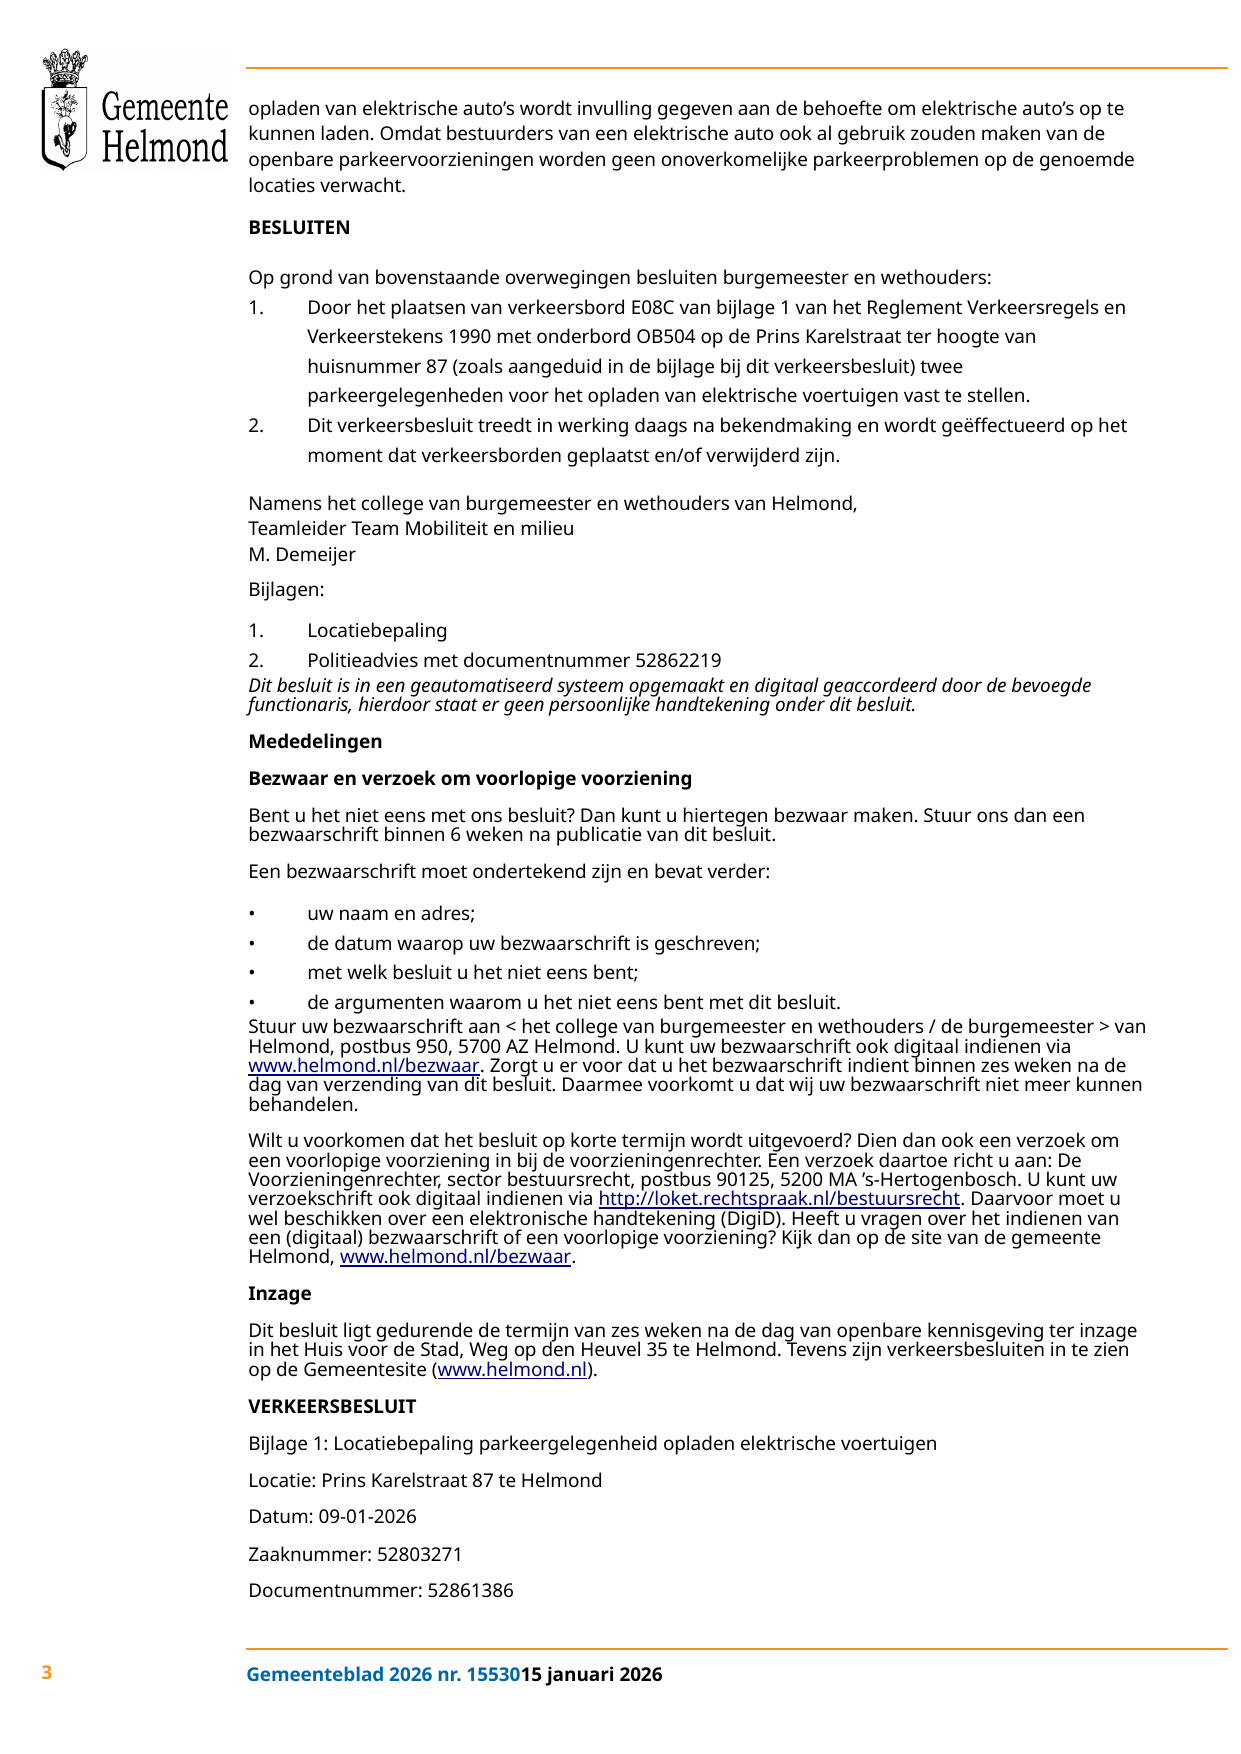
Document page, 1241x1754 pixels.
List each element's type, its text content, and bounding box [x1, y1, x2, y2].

text Bijlage 1: Locatiebepaling parkeergelegenheid opladen elektrische voertuigen [248, 1434, 1152, 1454]
list de argumenten waarom u het niet eens bent met dit besluit. [248, 989, 1152, 1014]
text Stuur uw bezwaarschrift aan < het college van burgemeester en wethouders / de burgemeester > van Helmond, postbus 950, 5700 AZ Helmond. U kunt uw bezwaarschrift ook digitaal indienen via www.helmond.nl/bezwaar. Zorgt u er voor dat u het bezwaarschrift indient binnen zes weken na de dag van verzending van dit besluit. Daarmee voorkomt u dat wij uw bezwaarschrift niet meer kunnen behandelen. [248, 1018, 1152, 1115]
list Door het plaatsen van verkeersbord E08C van bijlage 1 van het Reglement Verkeersregels en Verkeerstekens 1990 met onderbord OB504 op de Prins Karelstraat ter hoogte van huisnummer 87 (zoals aangeduid in de bijlage bij dit verkeersbesluit) twee parkeergelegenheden voor het opladen van elektrische voertuigen vast te stellen. [248, 294, 1152, 408]
text Mededelingen [248, 733, 1152, 752]
text Op grond van bovenstaande overwegingen besluiten burgemeester en wethouders: [248, 264, 1152, 290]
text Namens het college van burgemeester en wethouders van Helmond, [248, 490, 1152, 515]
text VERKEERSBESLUIT [248, 1398, 1152, 1417]
text Inzage [248, 1285, 1152, 1304]
text Bijlagen: [248, 581, 1152, 600]
text Zaaknummer: 52803271 [248, 1546, 1152, 1565]
text Wilt u voorkomen dat het besluit op korte termijn wordt uitgevoerd? Dien dan ook een verzoek om een voorlopige voorziening in bij de voorzieningenrechter. Een verzoek daartoe richt u aan: De Voorzieningenrechter, sector bestuursrecht, postbus 90125, 5200 MA ’s-Hertogenbosch. U kunt uw verzoekschrift ook digitaal indienen via http://loket.rechtspraak.nl/bestuursrecht. Daarvoor moet u wel beschikken over een elektronische handtekening (DigiD). Heeft u vragen over het indienen van een (digitaal) bezwaarschrift of een voorlopige voorziening? Kijk dan op de site van de gemeente Helmond, www.helmond.nl/bezwaar. [248, 1132, 1152, 1267]
text Datum: 09-01-2026 [248, 1508, 1152, 1528]
text Teamleider Team Mobiliteit en milieu [248, 515, 1152, 541]
picture [41, 47, 231, 172]
list met welk besluit u het niet eens bent; [248, 959, 1152, 985]
text Locatie: Prins Karelstraat 87 te Helmond [248, 1472, 1152, 1491]
list de datum waarop uw bezwaarschrift is geschreven; [248, 930, 1152, 955]
text BESLUITEN [248, 214, 1152, 240]
list Dit verkeersbesluit treedt in werking daags na bekendmaking en wordt geëffectueerd op het moment dat verkeersborden geplaatst en/of verwijderd zijn. [248, 412, 1152, 468]
text Een bezwaarschrift moet ondertekend zijn en bevat verder: [248, 863, 1152, 882]
text M. Demeijer [248, 541, 1152, 567]
text Dit besluit ligt gedurende de termijn van zes weken na de dag van openbare kennisgeving ter inzage in het Huis voor de Stad, Weg op den Heuvel 35 te Helmond. Tevens zijn verkeersbesluiten in te zien op de Gemeentesite (www.helmond.nl). [248, 1322, 1152, 1380]
text Bent u het niet eens met ons besluit? Dan kunt u hiertegen bezwaar maken. Stuur ons dan een bezwaarschrift binnen 6 weken na publicatie van dit besluit. [248, 807, 1152, 845]
text Documentnummer: 52861386 [248, 1582, 1152, 1602]
list uw naam en adres; [248, 900, 1152, 926]
list Politieadvies met documentnummer 52862219 [248, 647, 1152, 673]
list Locatiebepaling [248, 617, 1152, 643]
text Bezwaar en verzoek om voorlopige voorziening [248, 770, 1152, 789]
text opladen van elektrische auto’s wordt invulling gegeven aan de behoefte om elektrische auto’s op te kunnen laden. Omdat bestuurders van een elektrische auto ook al gebruik zouden maken van de openbare parkeervoorzieningen worden geen onoverkomelijke parkeerproblemen op de genoemde locaties verwacht. [248, 95, 1152, 198]
text Dit besluit is in een geautomatiseerd systeem opgemaakt en digitaal geaccordeerd door de bevoegde functionaris, hierdoor staat er geen persoonlijke handtekening onder dit besluit. [248, 677, 1152, 715]
